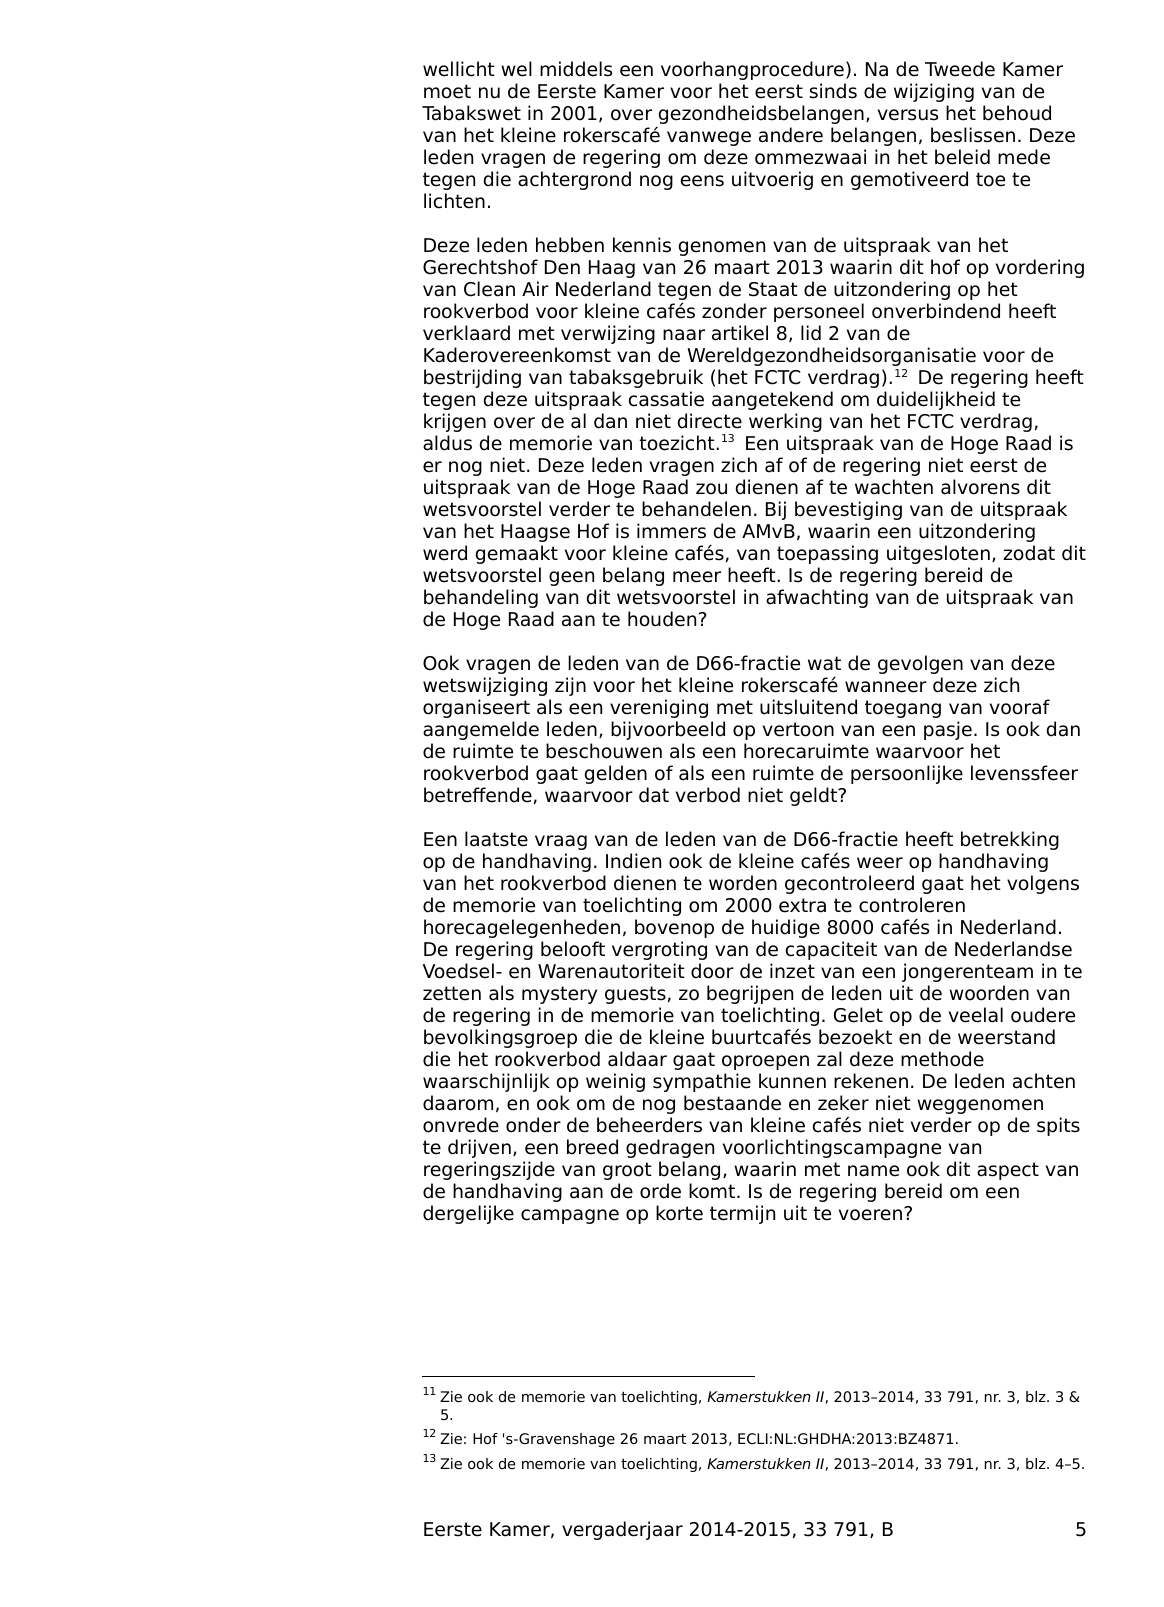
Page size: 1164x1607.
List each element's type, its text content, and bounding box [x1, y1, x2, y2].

text Een laatste vraag van de leden van de D66-fractie heeft betrekking op de handhaving. Indien ook de kleine cafés weer op handhaving van het rookverbod dienen te worden gecontroleerd gaat het volgens de memorie van toelichting om 2000 extra te controleren horecagelegenheden, bovenop de huidige 8000 cafés in Nederland. De regering belooft vergroting van de capaciteit van de Nederlandse Voedsel- en Warenautoriteit door de inzet van een jongerenteam in te zetten als mystery guests, zo begrijpen de leden uit de woorden van de regering in de memorie van toelichting. Gelet op de veelal oudere bevolkingsgroep die de kleine buurtcafés bezoekt en de weerstand die het rookverbod aldaar gaat oproepen zal deze methode waarschijnlijk op weinig sympathie kunnen rekenen. De leden achten daarom, en ook om de nog bestaande en zeker niet weggenomen onvrede onder de beheerders van kleine cafés niet verder op de spits te drijven, een breed gedragen voorlichtingscampagne van regeringszijde van groot belang, waarin met name ook dit aspect van de handhaving aan de orde komt. Is de regering bereid om een dergelijke campagne op korte termijn uit te voeren? [422, 829, 1087, 1224]
text Deze leden hebben kennis genomen van de uitspraak van het Gerechtshof Den Haag van 26 maart 2013 waarin dit hof op vordering van Clean Air Nederland tegen de Staat de uitzondering op het rookverbod voor kleine cafés zonder personeel onverbindend heeft verklaard met verwijzing naar artikel 8, lid 2 van de Kaderovereenkomst van de Wereldgezondheidsorganisatie voor de bestrijding van tabaksgebruik (het FCTC verdrag). De regering heeft tegen deze uitspraak cassatie aangetekend om duidelijkheid te krijgen over de al dan niet directe werking van het FCTC verdrag, aldus de memorie van toezicht. Een uitspraak van de Hoge Raad is er nog niet. Deze leden vragen zich af of de regering niet eerst de uitspraak van de Hoge Raad zou dienen af te wachten alvorens dit wetsvoorstel verder te behandelen. Bij bevestiging van de uitspraak van het Haagse Hof is immers de AMvB, waarin een uitzondering werd gemaakt voor kleine cafés, van toepassing uitgesloten, zodat dit wetsvoorstel geen belang meer heeft. Is de regering bereid de behandeling van dit wetsvoorstel in afwachting van de uitspraak van de Hoge Raad aan te houden? [422, 235, 1087, 631]
text Zie: Hof 's-Gravenshage 26 maart 2013, ECLI:NL:GHDHA:2013:BZ4871. [422, 1427, 1087, 1449]
text wellicht wel middels een voorhangprocedure). Na de Tweede Kamer moet nu de Eerste Kamer voor het eerst sinds de wijziging van de Tabakswet in 2001, over gezondheidsbelangen, versus het behoud van het kleine rokerscafé vanwege andere belangen, beslissen. Deze leden vragen de regering om deze ommezwaai in het beleid mede tegen die achtergrond nog eens uitvoerig en gemotiveerd toe te lichten. [422, 59, 1087, 213]
text Ook vragen de leden van de D66-fractie wat de gevolgen van deze wetswijziging zijn voor het kleine rokerscafé wanneer deze zich organiseert als een vereniging met uitsluitend toegang van vooraf aangemelde leden, bijvoorbeeld op vertoon van een pasje. Is ook dan de ruimte te beschouwen als een horecaruimte waarvoor het rookverbod gaat gelden of als een ruimte de persoonlijke levenssfeer betreffende, waarvoor dat verbod niet geldt? [422, 653, 1087, 807]
text Zie ook de memorie van toelichting, Kamerstukken II, 2013–2014, 33 791, nr. 3, blz. 4–5. [422, 1452, 1087, 1474]
text Zie ook de memorie van toelichting, Kamerstukken II, 2013–2014, 33 791, nr. 3, blz. 3 & 5. [422, 1385, 1087, 1424]
